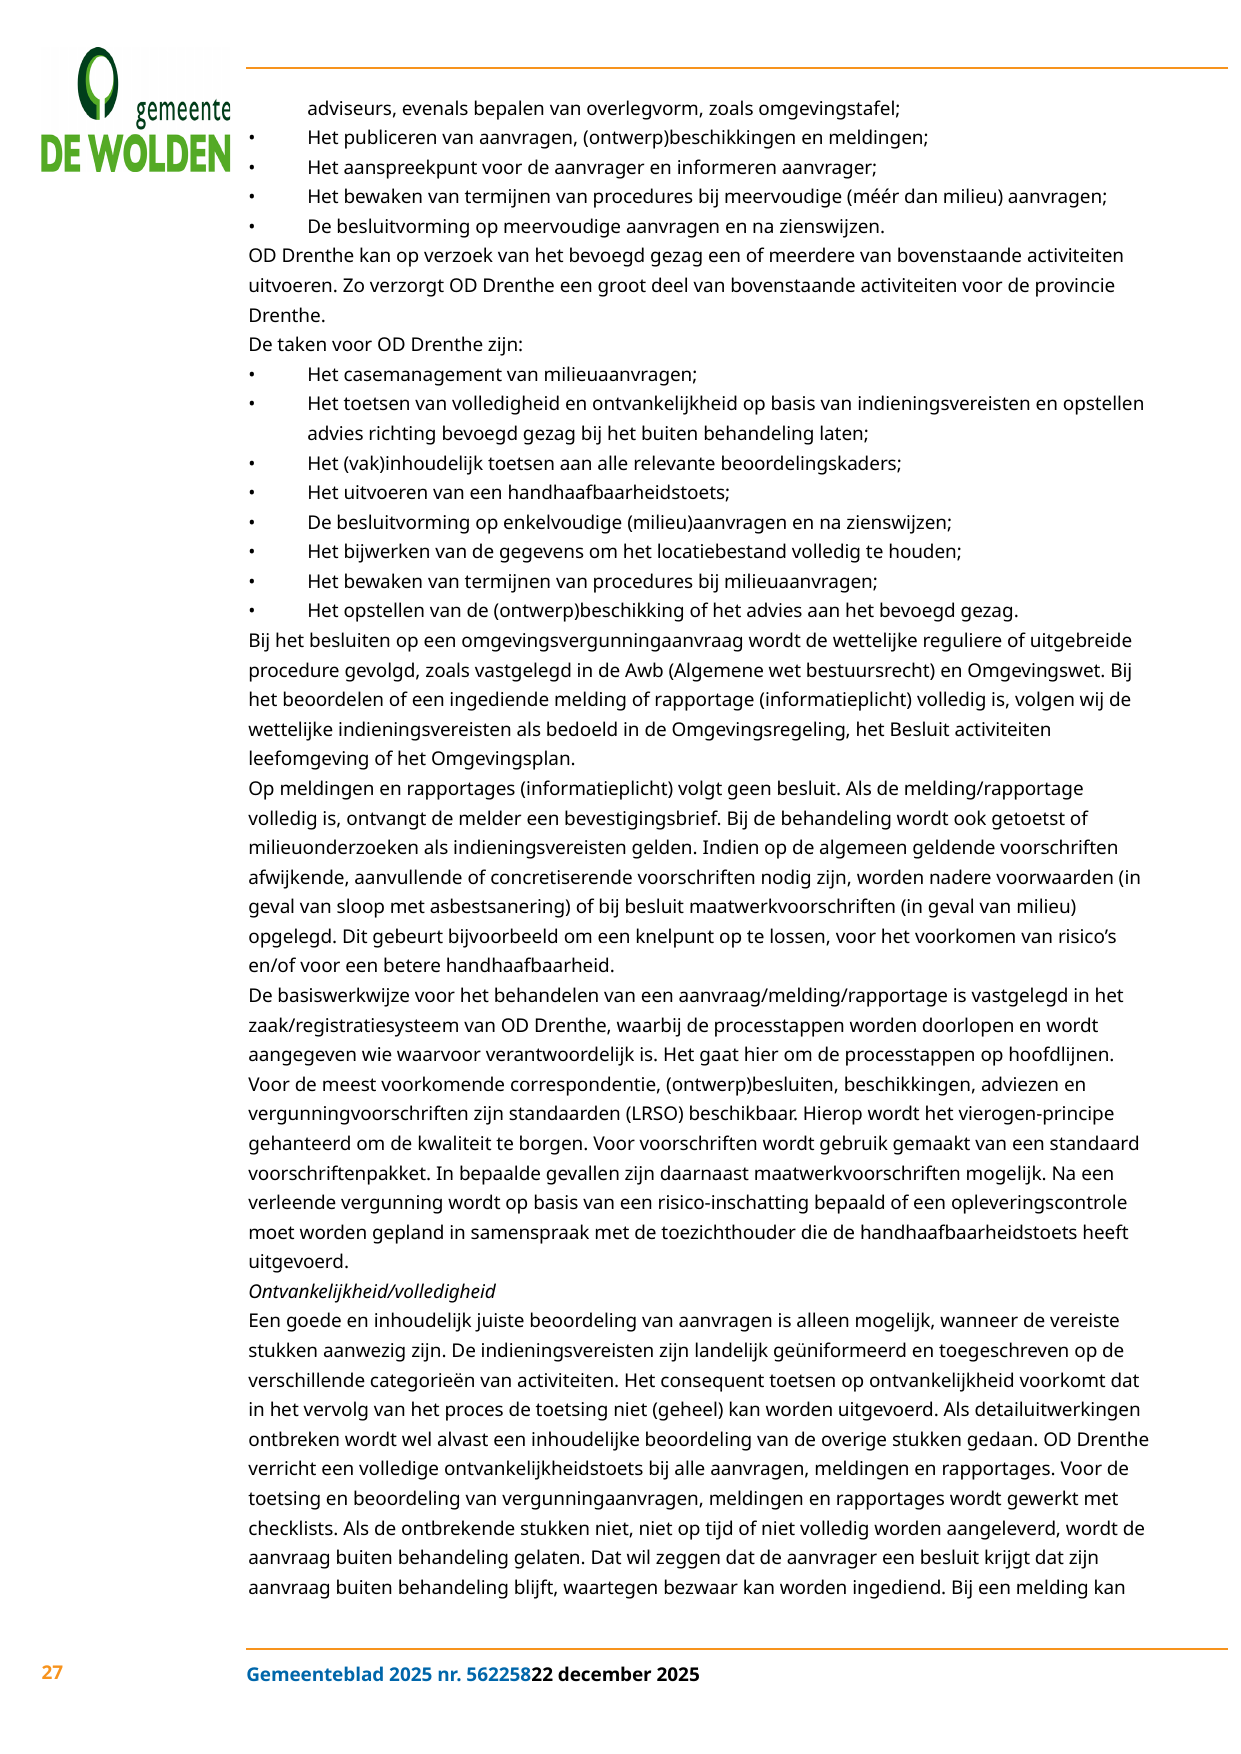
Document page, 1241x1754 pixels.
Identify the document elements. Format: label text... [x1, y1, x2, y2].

text De basiswerkwijze voor het behandelen van een aanvraag/melding/rapportage is vastgelegd in het zaak/registratiesysteem van OD Drenthe, waarbij de processtappen worden doorlopen en wordt aangegeven wie waarvoor verantwoordelijk is. Het gaat hier om de processtappen op hoofdlijnen. Voor de meest voorkomende correspondentie, (ontwerp)besluiten, beschikkingen, adviezen en vergunningvoorschriften zijn standaarden (LRSO) beschikbaar. Hierop wordt het vierogen-principe gehanteerd om de kwaliteit te borgen. Voor voorschriften wordt gebruik gemaakt van een standaard voorschriftenpakket. In bepaalde gevallen zijn daarnaast maatwerkvoorschriften mogelijk. Na een verleende vergunning wordt op basis van een risico-inschatting bepaald of een opleveringscontrole moet worden gepland in samenspraak met de toezichthouder die de handhaafbaarheidstoets heeft uitgevoerd. [248, 982, 1152, 1274]
text Op meldingen en rapportages (informatieplicht) volgt geen besluit. Als de melding/rapportage volledig is, ontvangt de melder een bevestigingsbrief. Bij de behandeling wordt ook getoetst of milieuonderzoeken als indieningsvereisten gelden. Indien op de algemeen geldende voorschriften afwijkende, aanvullende of concretiserende voorschriften nodig zijn, worden nadere voorwaarden (in geval van sloop met asbestsanering) of bij besluit maatwerkvoorschriften (in geval van milieu) opgelegd. Dit gebeurt bijvoorbeeld om een knelpunt op te lossen, voor het voorkomen van risico’s en/of voor een betere handhaafbaarheid. [248, 775, 1152, 978]
list Het bewaken van termijnen van procedures bij milieuaanvragen; [248, 568, 1152, 594]
list Het aanspreekpunt voor de aanvrager en informeren aanvrager; [248, 154, 1152, 180]
picture [41, 47, 231, 172]
list adviseurs, evenals bepalen van overlegvorm, zoals omgevingstafel; [248, 95, 1152, 121]
text Ontvankelijkheid/volledigheid [248, 1278, 1152, 1304]
list De besluitvorming op enkelvoudige (milieu)aanvragen en na zienswijzen; [248, 509, 1152, 535]
list Het casemanagement van milieuaanvragen; [248, 361, 1152, 387]
list Het opstellen van de (ontwerp)beschikking of het advies aan het bevoegd gezag. [248, 598, 1152, 623]
text Een goede en inhoudelijk juiste beoordeling van aanvragen is alleen mogelijk, wanneer de vereiste stukken aanwezig zijn. De indieningsvereisten zijn landelijk geüniformeerd en toegeschreven op de verschillende categorieën van activiteiten. Het consequent toetsen op ontvankelijkheid voorkomt dat in het vervolg van het proces de toetsing niet (geheel) kan worden uitgevoerd. Als detailuitwerkingen ontbreken wordt wel alvast een inhoudelijke beoordeling van de overige stukken gedaan. OD Drenthe verricht een volledige ontvankelijkheidstoets bij alle aanvragen, meldingen en rapportages. Voor de toetsing en beoordeling van vergunningaanvragen, meldingen en rapportages wordt gewerkt met checklists. Als de ontbrekende stukken niet, niet op tijd of niet volledig worden aangeleverd, wordt de aanvraag buiten behandeling gelaten. Dat wil zeggen dat de aanvrager een besluit krijgt dat zijn aanvraag buiten behandeling blijft, waartegen bezwaar kan worden ingediend. Bij een melding kan [248, 1308, 1152, 1600]
list Het bewaken van termijnen van procedures bij meervoudige (méér dan milieu) aanvragen; [248, 183, 1152, 209]
text OD Drenthe kan op verzoek van het bevoegd gezag een of meerdere van bovenstaande activiteiten uitvoeren. Zo verzorgt OD Drenthe een groot deel van bovenstaande activiteiten voor de provincie Drenthe. [248, 243, 1152, 328]
list Het (vak)inhoudelijk toetsen aan alle relevante beoordelingskaders; [248, 450, 1152, 476]
list De besluitvorming op meervoudige aanvragen en na zienswijzen. [248, 213, 1152, 239]
list Het publiceren van aanvragen, (ontwerp)beschikkingen en meldingen; [248, 124, 1152, 150]
list Het bijwerken van de gegevens om het locatiebestand volledig te houden; [248, 538, 1152, 564]
text De taken voor OD Drenthe zijn: [248, 331, 1152, 357]
text Bij het besluiten op een omgevingsvergunningaanvraag wordt de wettelijke reguliere of uitgebreide procedure gevolgd, zoals vastgelegd in de Awb (Algemene wet bestuursrecht) en Omgevingswet. Bij het beoordelen of een ingediende melding of rapportage (informatieplicht) volledig is, volgen wij de wettelijke indieningsvereisten als bedoeld in de Omgevingsregeling, het Besluit activiteiten leefomgeving of het Omgevingsplan. [248, 627, 1152, 771]
list Het uitvoeren van een handhaafbaarheidstoets; [248, 479, 1152, 505]
list Het toetsen van volledigheid en ontvankelijkheid op basis van indieningsvereisten en opstellen advies richting bevoegd gezag bij het buiten behandeling laten; [248, 391, 1152, 446]
